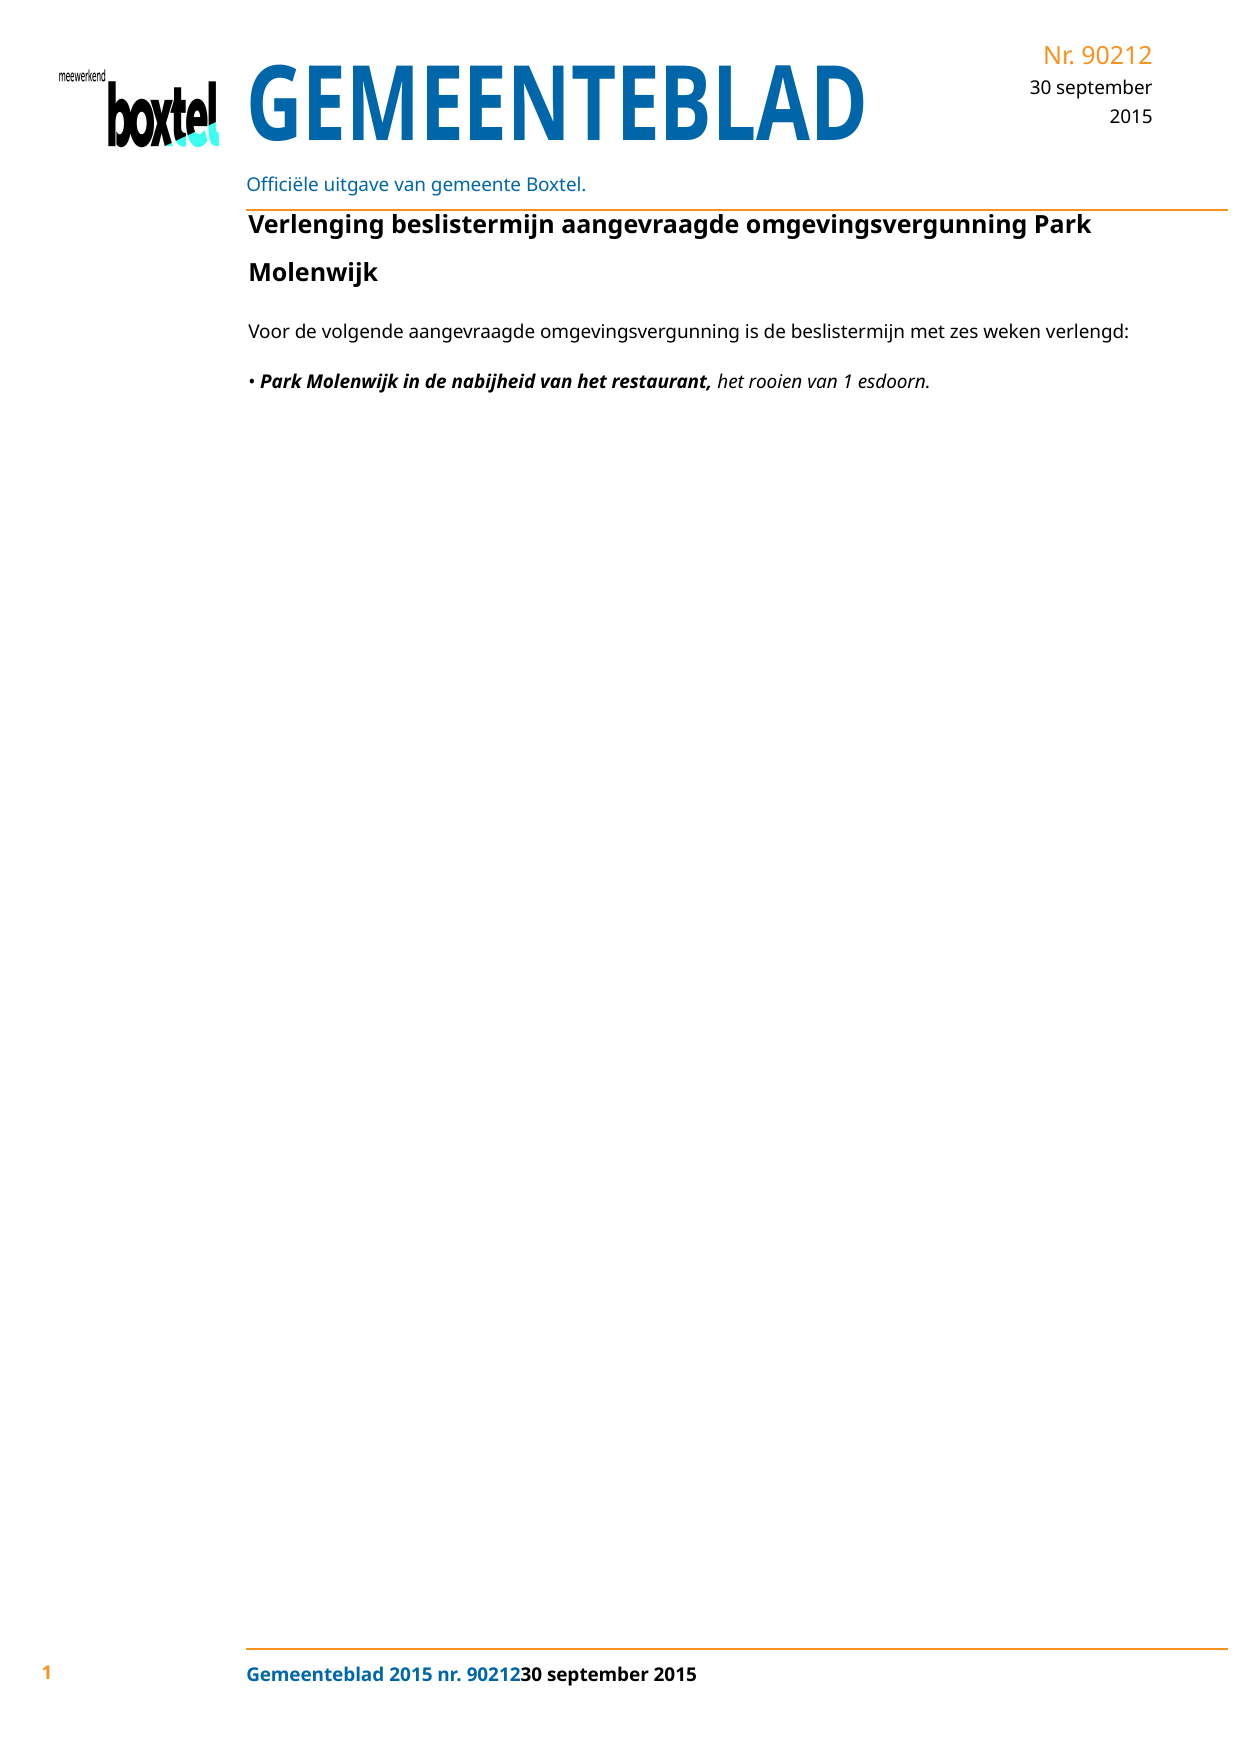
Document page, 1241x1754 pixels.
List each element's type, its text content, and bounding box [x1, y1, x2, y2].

text Verlenging beslistermijn aangevraagde omgevingsvergunning Park Molenwijk [248, 211, 1152, 288]
text • Park Molenwijk in de nabijheid van het restaurant, het rooien van 1 esdoorn. [248, 368, 1152, 394]
text Voor de volgende aangevraagde omgevingsvergunning is de beslistermijn met zes weken verlengd: [248, 318, 1152, 344]
picture [41, 47, 231, 172]
